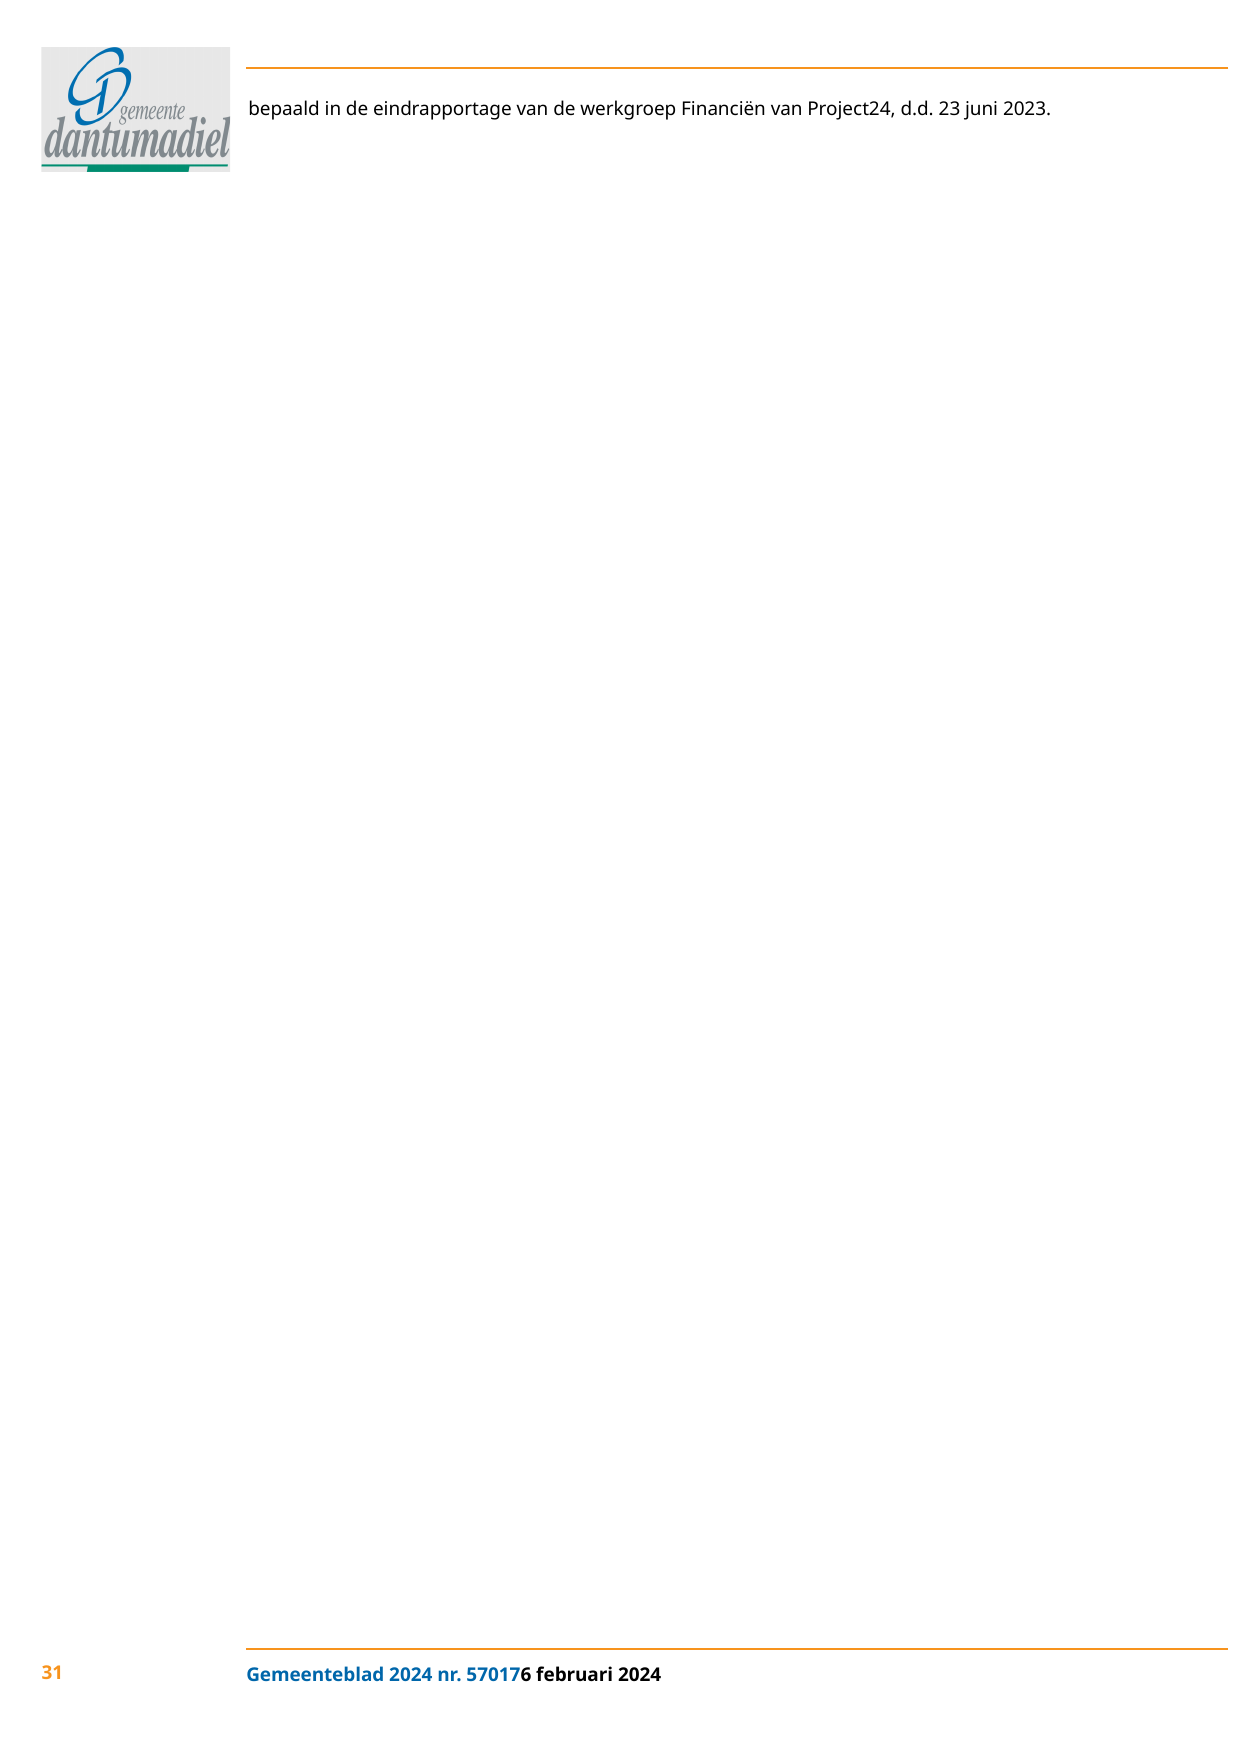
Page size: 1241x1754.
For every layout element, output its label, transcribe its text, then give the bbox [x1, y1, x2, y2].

picture [41, 47, 231, 172]
text bepaald in de eindrapportage van de werkgroep Financiën van Project24, d.d. 23 juni 2023. [248, 95, 1152, 121]
